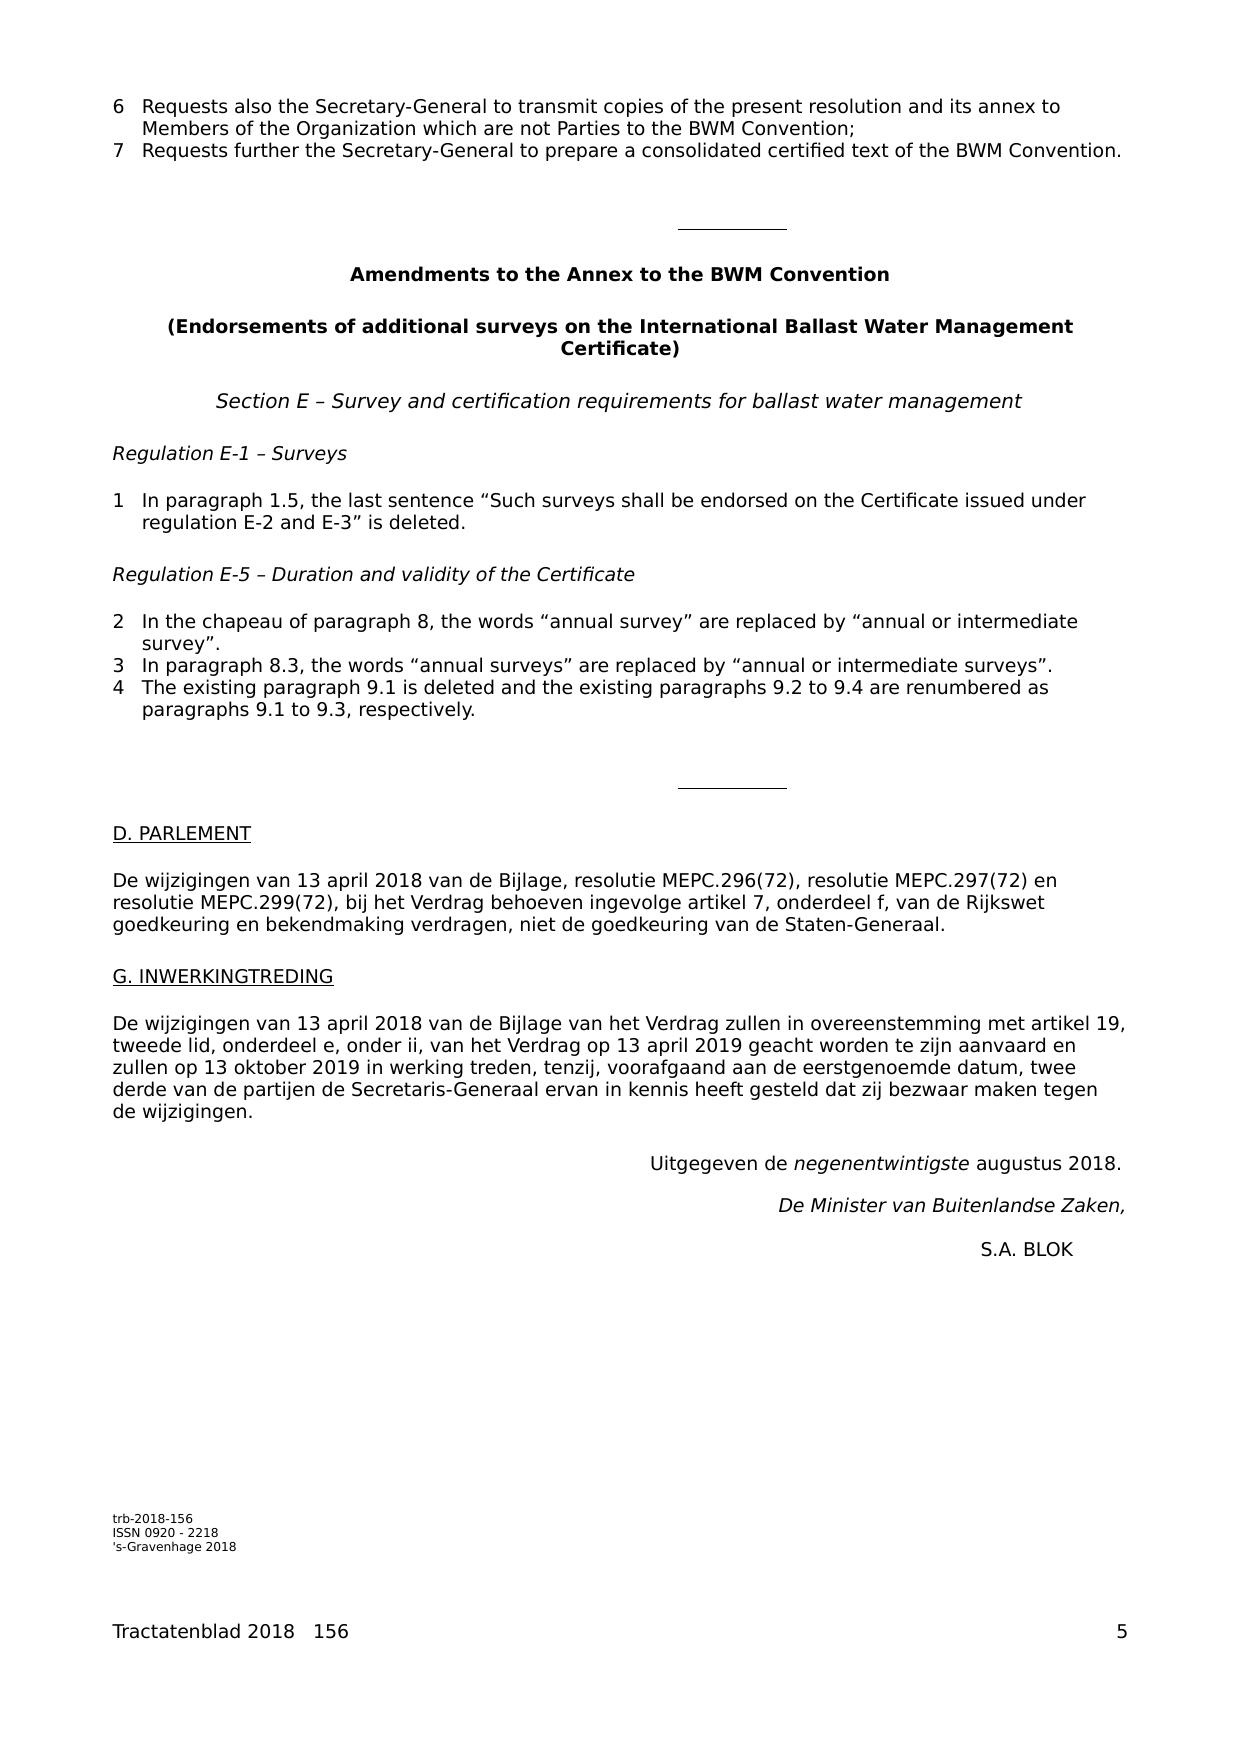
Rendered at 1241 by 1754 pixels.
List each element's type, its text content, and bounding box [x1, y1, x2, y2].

subtitle Amendments to the Annex to the BWM Convention [112, 264, 1128, 286]
text 2 In the chapeau of paragraph 8, the words “annual survey” are replaced by “annual or intermediate survey”. [112, 611, 1128, 655]
subtitle (Endorsements of additional surveys on the International Ballast Water Management Certificate) [112, 316, 1128, 360]
text 6 Requests also the Secretary-General to transmit copies of the present resolution and its annex to Members of the Organization which are not Parties to the BWM Convention; [112, 96, 1128, 140]
text 7 Requests further the Secretary-General to prepare a consolidated certified text of the BWM Convention. [112, 140, 1128, 162]
subtitle G. INWERKINGTREDING [112, 966, 1128, 988]
text 's-Gravenhage 2018 [112, 1540, 346, 1554]
subtitle Section E – Survey and certification requirements for ballast water management [112, 390, 1128, 413]
text De wijzigingen van 13 april 2018 van de Bijlage van het Verdrag zullen in overeenstemming met artikel 19, tweede lid, onderdeel e, onder ii, van het Verdrag op 13 april 2019 geacht worden te zijn aanvaard en zullen op 13 oktober 2019 in werking treden, tenzij, voorafgaand aan de eerstgenoemde datum, twee derde van de partijen de Secretaris-Generaal ervan in kennis heeft gesteld dat zij bezwaar maken tegen de wijzigingen. [112, 1013, 1128, 1123]
text 3 In paragraph 8.3, the words “annual surveys” are replaced by “annual or intermediate surveys”. [112, 655, 1128, 677]
subtitle Regulation E-1 – Surveys [112, 443, 1128, 465]
text trb-2018-156 [112, 1512, 346, 1526]
text ISSN 0920 - 2218 [112, 1526, 346, 1540]
text De wijzigingen van 13 april 2018 van de Bijlage, resolutie MEPC.296(72), resolutie MEPC.297(72) en resolutie MEPC.299(72), bij het Verdrag behoeven ingevolge artikel 7, onderdeel f, van de Rijkswet goedkeuring en bekendmaking verdragen, niet de goedkeuring van de Staten-Generaal. [112, 870, 1128, 936]
text 1 In paragraph 1.5, the last sentence “Such surveys shall be endorsed on the Certificate issued under regulation E-2 and E-3” is deleted. [112, 490, 1128, 534]
subtitle D. PARLEMENT [112, 823, 1128, 845]
text Uitgegeven de negenentwintigste augustus 2018. [112, 1153, 1128, 1175]
text De Minister van Buitenlandse Zaken, S.A. BLOK [112, 1195, 1128, 1261]
text 4 The existing paragraph 9.1 is deleted and the existing paragraphs 9.2 to 9.4 are renumbered as paragraphs 9.1 to 9.3, respectively. [112, 677, 1128, 721]
subtitle Regulation E-5 – Duration and validity of the Certificate [112, 564, 1128, 586]
